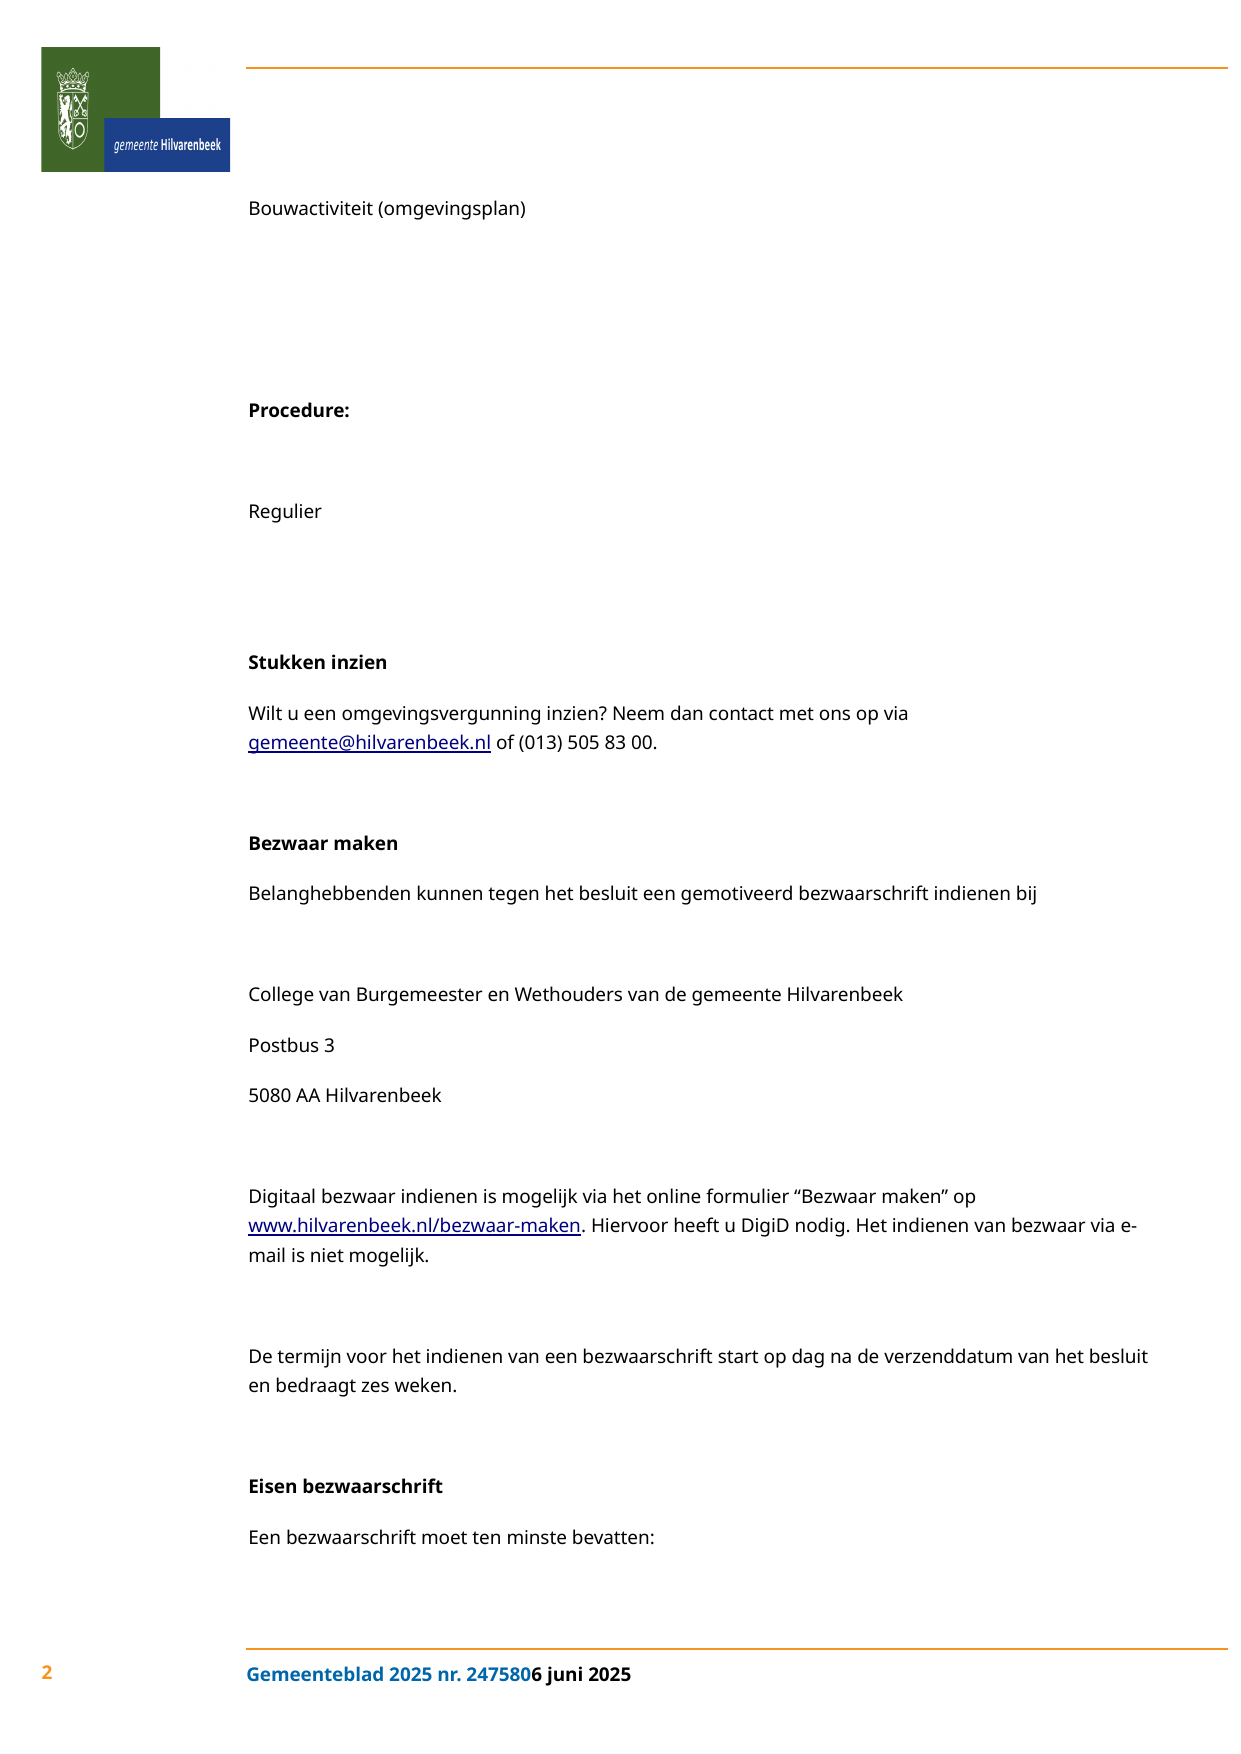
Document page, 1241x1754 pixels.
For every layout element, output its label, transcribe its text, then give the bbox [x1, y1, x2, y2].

text College van Burgemeester en Wethouders van de gemeente Hilvarenbeek [248, 981, 1152, 1007]
text Bezwaar maken [248, 830, 1152, 856]
text De termijn voor het indienen van een bezwaarschrift start op dag na de verzenddatum van het besluit en bedraagt zes weken. [248, 1343, 1152, 1398]
text Procedure: [248, 397, 1152, 423]
text Stukken inzien [248, 649, 1152, 675]
picture [41, 47, 231, 172]
text Een bezwaarschrift moet ten minste bevatten: [248, 1524, 1152, 1550]
text Belanghebbenden kunnen tegen het besluit een gemotiveerd bezwaarschrift indienen bij [248, 881, 1152, 906]
text Digitaal bezwaar indienen is mogelijk via het online formulier “Bezwaar maken” op www.hilvarenbeek.nl/bezwaar-maken. Hiervoor heeft u DigiD nodig. Het indienen van bezwaar via e-mail is niet mogelijk. [248, 1183, 1152, 1268]
text 5080 AA Hilvarenbeek [248, 1082, 1152, 1108]
text Wilt u een omgevingsvergunning inzien? Neem dan contact met ons op via gemeente@hilvarenbeek.nl of (013) 505 83 00. [248, 700, 1152, 755]
text Eisen bezwaarschrift [248, 1473, 1152, 1499]
text Bouwactiviteit (omgevingsplan) [248, 196, 1152, 221]
text Regulier [248, 498, 1152, 524]
text Postbus 3 [248, 1032, 1152, 1058]
